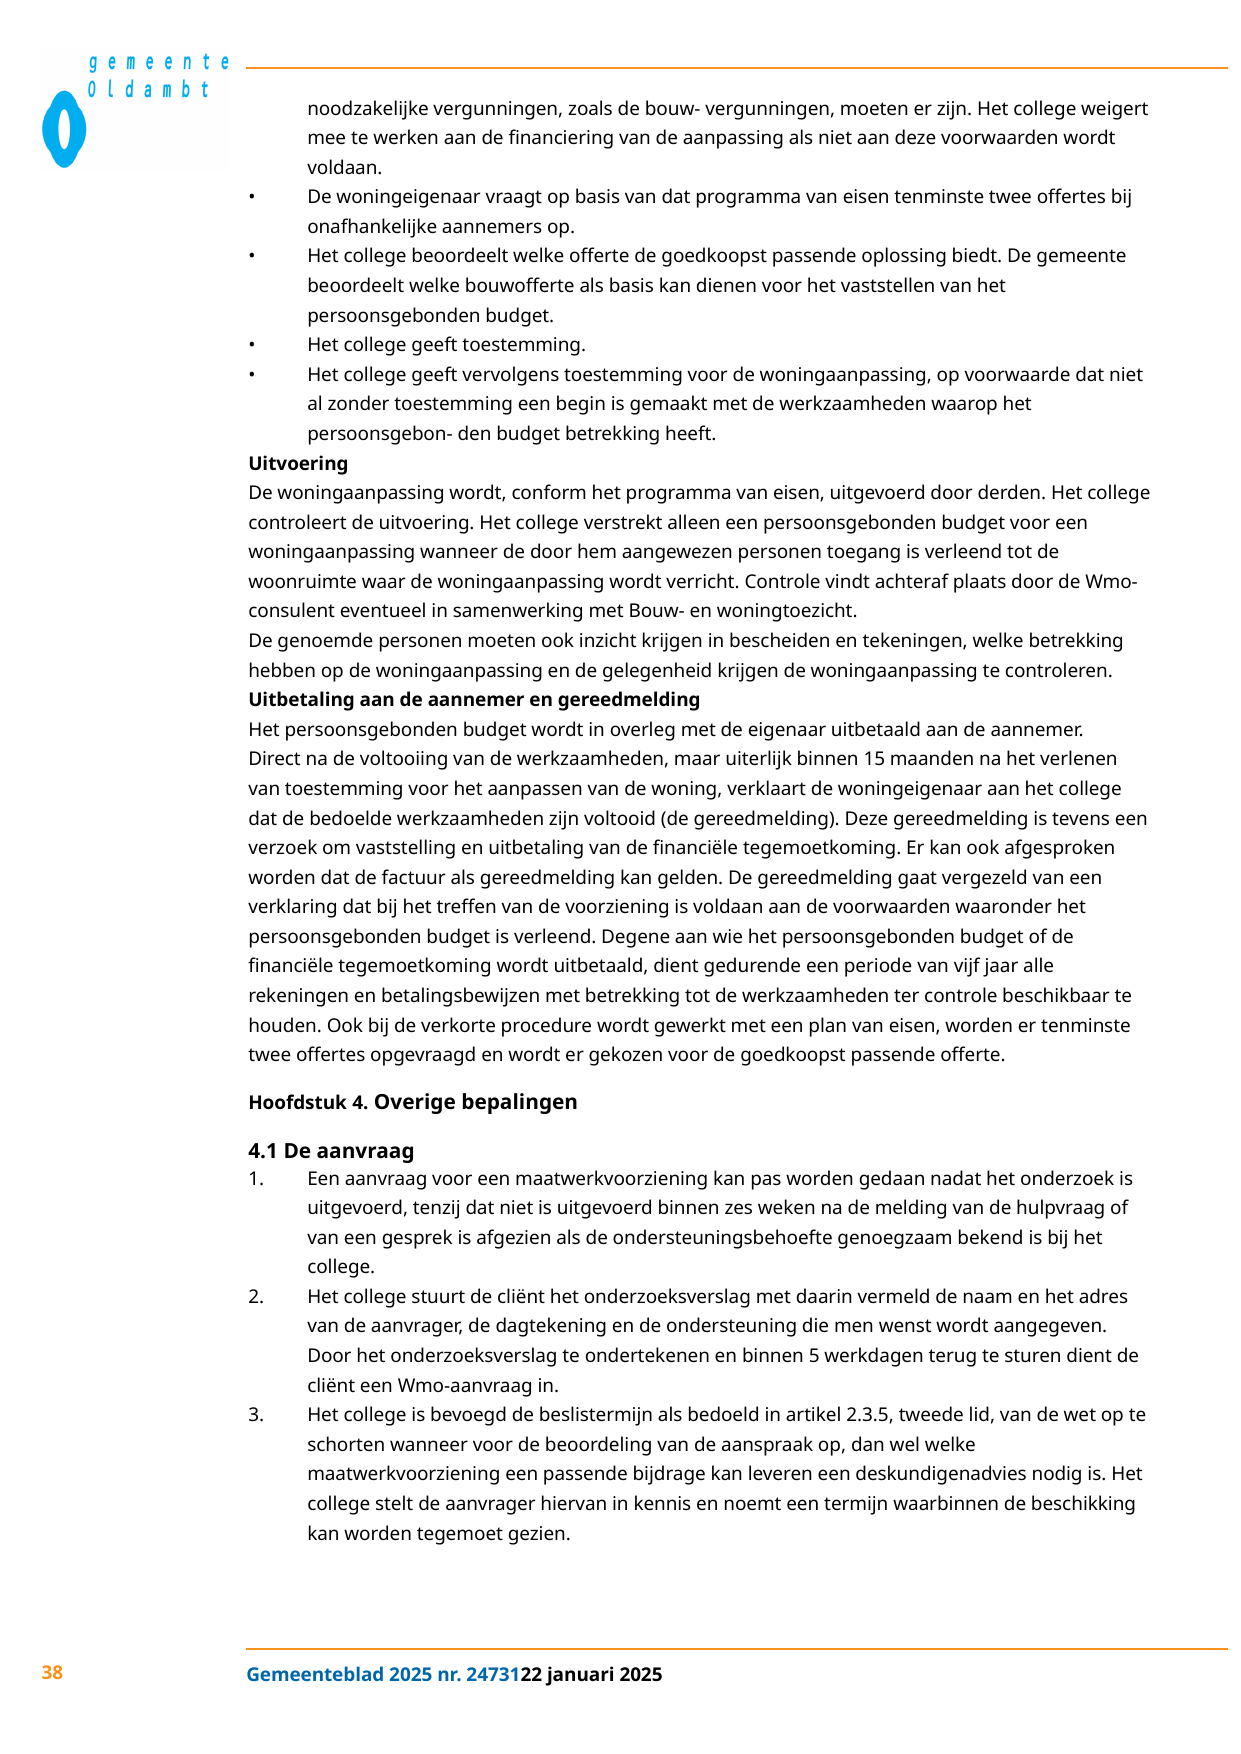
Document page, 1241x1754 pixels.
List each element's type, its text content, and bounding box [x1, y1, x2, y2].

list Een aanvraag voor een maatwerkvoorziening kan pas worden gedaan nadat het onderzoek is uitgevoerd, tenzij dat niet is uitgevoerd binnen zes weken na de melding van de hulpvraag of van een gesprek is afgezien als de ondersteuningsbehoefte genoegzaam bekend is bij het college. [248, 1165, 1152, 1279]
list Het college stuurt de cliënt het onderzoeksverslag met daarin vermeld de naam en het adres van de aanvrager, de dagtekening en de ondersteuning die men wenst wordt aangegeven. Door het onderzoeksverslag te ondertekenen en binnen 5 werkdagen terug te sturen dient de cliënt een Wmo-aanvraag in. [248, 1283, 1152, 1398]
picture [41, 47, 231, 172]
list Het college beoordeelt welke offerte de goedkoopst passende oplossing biedt. De gemeente beoordeelt welke bouwofferte als basis kan dienen voor het vaststellen van het persoonsgebonden budget. [248, 243, 1152, 328]
text De genoemde personen moeten ook inzicht krijgen in bescheiden en tekeningen, welke betrekking hebben op de woningaanpassing en de gelegenheid krijgen de woningaanpassing te controleren. [248, 627, 1152, 683]
list Het college geeft toestemming. [248, 331, 1152, 357]
text Hoofdstuk 4. Overige bepalingen [248, 1087, 1152, 1116]
text Het persoonsgebonden budget wordt in overleg met de eigenaar uitbetaald aan de aannemer. [248, 716, 1152, 742]
text Uitvoering [248, 450, 1152, 476]
text De woningaanpassing wordt, conform het programma van eisen, uitgevoerd door derden. Het college controleert de uitvoering. Het college verstrekt alleen een persoonsgebonden budget voor een woningaanpassing wanneer de door hem aangewezen personen toegang is verleend tot de woonruimte waar de woningaanpassing wordt verricht. Controle vindt achteraf plaats door de Wmo-consulent eventueel in samenwerking met Bouw- en woningtoezicht. [248, 479, 1152, 623]
list De woningeigenaar vraagt op basis van dat programma van eisen tenminste twee offertes bij onafhankelijke aannemers op. [248, 183, 1152, 239]
text 4.1 De aanvraag [248, 1136, 1152, 1165]
list noodzakelijke vergunningen, zoals de bouw- vergunningen, moeten er zijn. Het college weigert mee te werken aan de financiering van de aanpassing als niet aan deze voorwaarden wordt voldaan. [248, 95, 1152, 180]
text Direct na de voltooiing van de werkzaamheden, maar uiterlijk binnen 15 maanden na het verlenen van toestemming voor het aanpassen van de woning, verklaart de woningeigenaar aan het college dat de bedoelde werkzaamheden zijn voltooid (de gereedmelding). Deze gereedmelding is tevens een verzoek om vaststelling en uitbetaling van de financiële tegemoetkoming. Er kan ook afgesproken worden dat de factuur als gereedmelding kan gelden. De gereedmelding gaat vergezeld van een verklaring dat bij het treffen van de voorziening is voldaan aan de voorwaarden waaronder het persoonsgebonden budget is verleend. Degene aan wie het persoonsgebonden budget of de financiële tegemoetkoming wordt uitbetaald, dient gedurende een periode van vijf jaar alle rekeningen en betalingsbewijzen met betrekking tot de werkzaamheden ter controle beschikbaar te houden. Ook bij de verkorte procedure wordt gewerkt met een plan van eisen, worden er tenminste twee offertes opgevraagd en wordt er gekozen voor de goedkoopst passende offerte. [248, 746, 1152, 1067]
list Het college is bevoegd de beslistermijn als bedoeld in artikel 2.3.5, tweede lid, van de wet op te schorten wanneer voor de beoordeling van de aanspraak op, dan wel welke maatwerkvoorziening een passende bijdrage kan leveren een deskundigenadvies nodig is. Het college stelt de aanvrager hiervan in kennis en noemt een termijn waarbinnen de beschikking kan worden tegemoet gezien. [248, 1401, 1152, 1546]
text Uitbetaling aan de aannemer en gereedmelding [248, 686, 1152, 712]
list Het college geeft vervolgens toestemming voor de woningaanpassing, op voorwaarde dat niet al zonder toestemming een begin is gemaakt met de werkzaamheden waarop het persoonsgebon- den budget betrekking heeft. [248, 361, 1152, 446]
